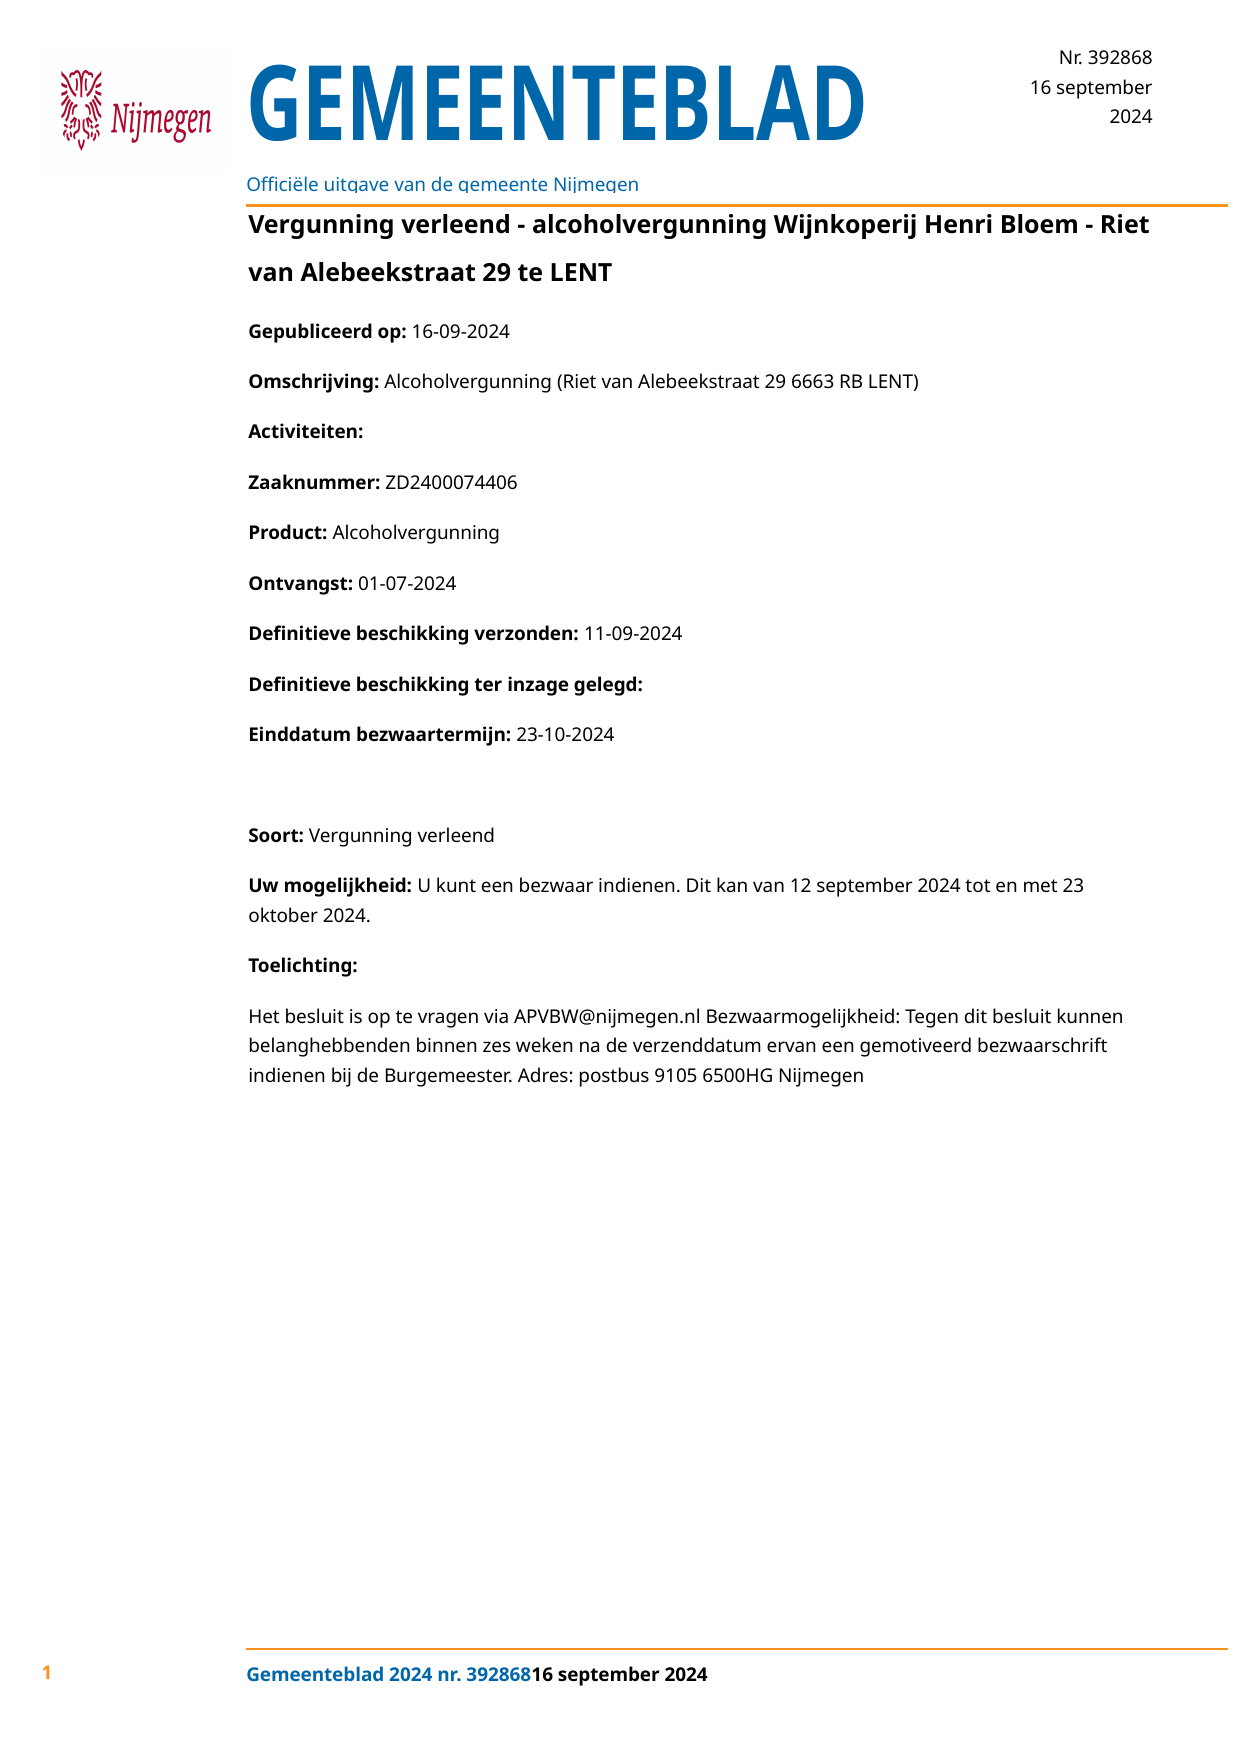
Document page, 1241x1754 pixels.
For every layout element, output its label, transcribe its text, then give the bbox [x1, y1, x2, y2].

text Definitieve beschikking ter inzage gelegd: [248, 671, 1152, 697]
text Zaaknummer: ZD2400074406 [248, 469, 1152, 495]
text Gepubliceerd op: 16-09-2024 [248, 318, 1152, 344]
text Activiteiten: [248, 419, 1152, 444]
text Product: Alcoholvergunning [248, 519, 1152, 545]
text Het besluit is op te vragen via APVBW@nijmegen.nl Bezwaarmogelijkheid: Tegen dit besluit kunnen belanghebbenden binnen zes weken na de verzenddatum ervan een gemotiveerd bezwaarschrift indienen bij de Burgemeester. Adres: postbus 9105 6500HG Nijmegen [248, 1003, 1152, 1088]
text Vergunning verleend - alcoholvergunning Wijnkoperij Henri Bloem - Riet van Alebeekstraat 29 te LENT [248, 207, 1152, 288]
text Uw mogelijkheid: U kunt een bezwaar indienen. Dit kan van 12 september 2024 tot en met 23 oktober 2024. [248, 872, 1152, 928]
text Einddatum bezwaartermijn: 23-10-2024 [248, 721, 1152, 747]
picture [41, 47, 231, 172]
text Toelichting: [248, 952, 1152, 978]
text Soort: Vergunning verleend [248, 822, 1152, 848]
text Definitieve beschikking verzonden: 11-09-2024 [248, 620, 1152, 646]
text Ontvangst: 01-07-2024 [248, 570, 1152, 596]
text Omschrijving: Alcoholvergunning (Riet van Alebeekstraat 29 6663 RB LENT) [248, 368, 1152, 394]
